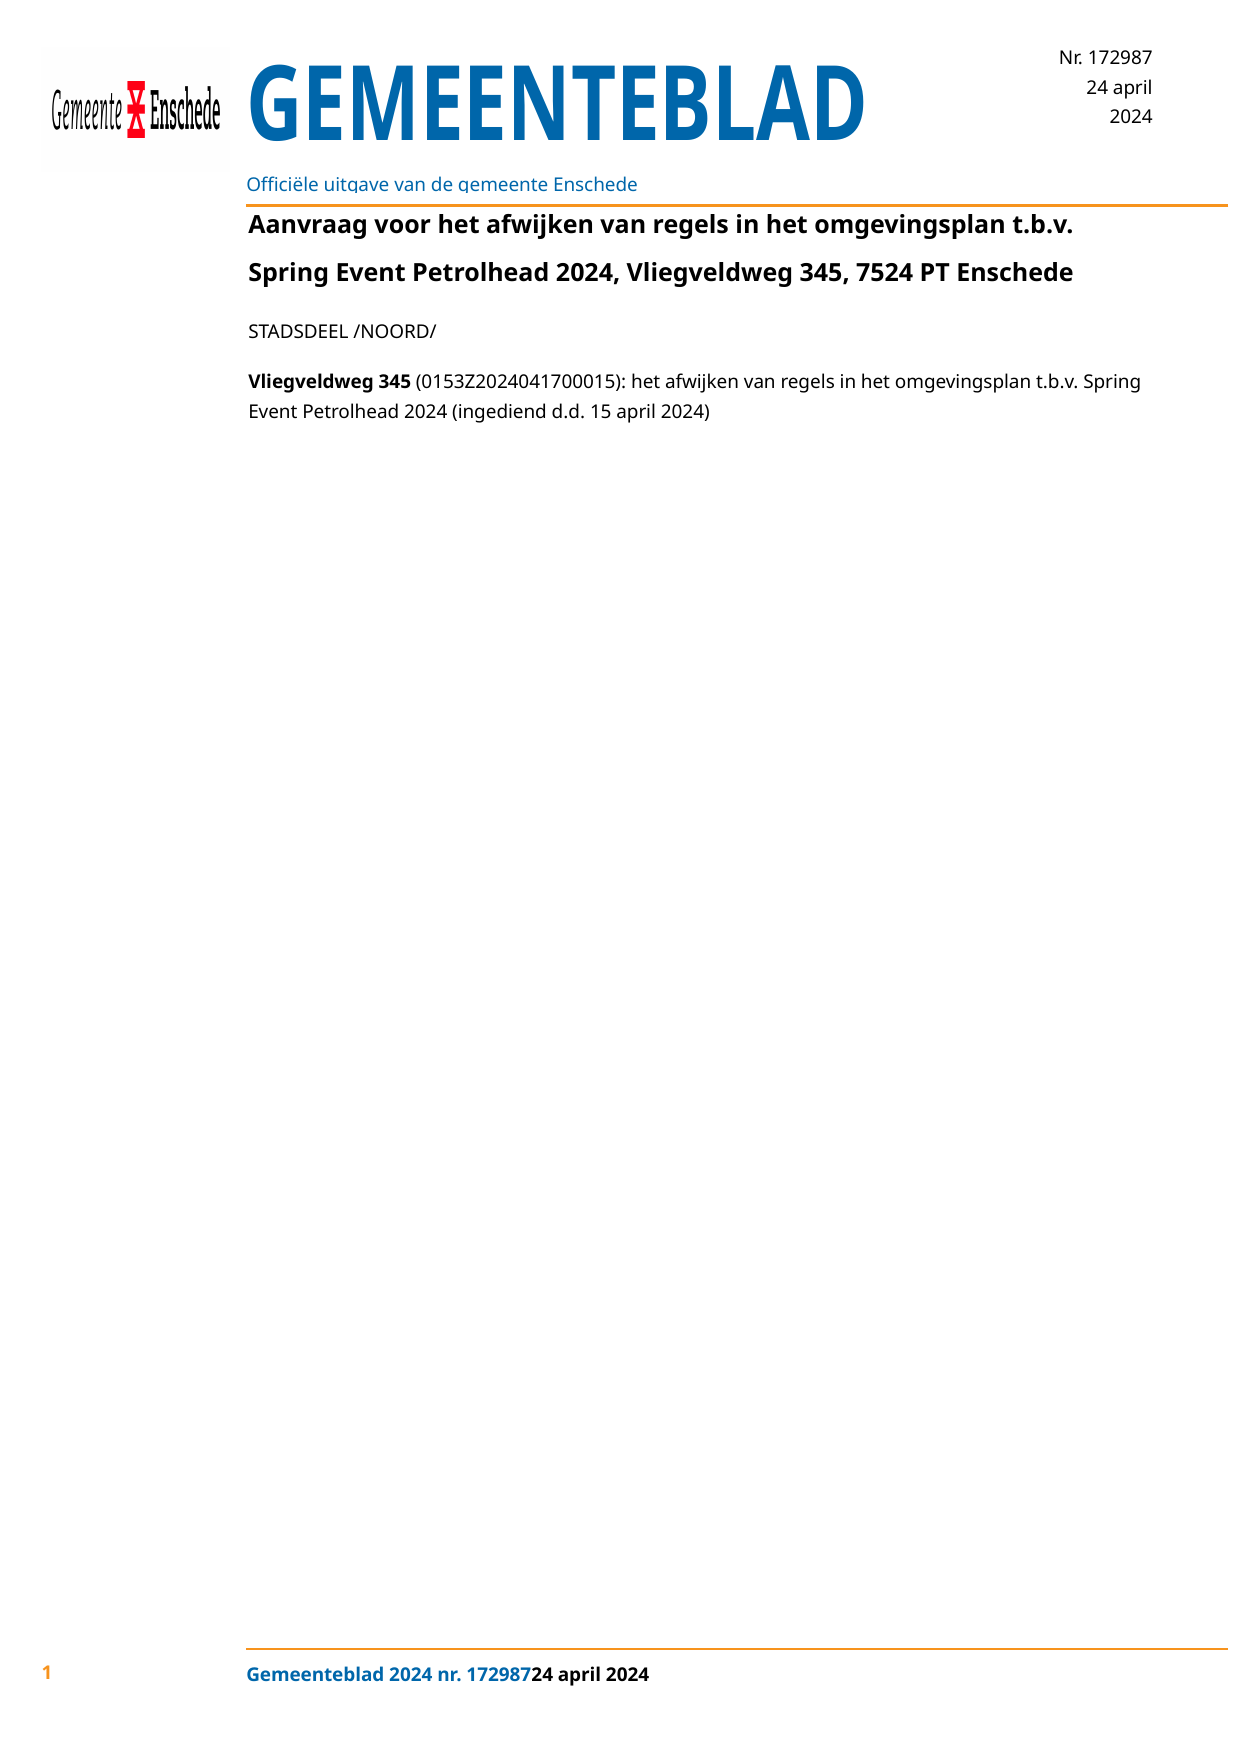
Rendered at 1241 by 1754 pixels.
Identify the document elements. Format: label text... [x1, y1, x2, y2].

text Vliegveldweg 345 (0153Z2024041700015): het afwijken van regels in het omgevingsplan t.b.v. Spring Event Petrolhead 2024 (ingediend d.d. 15 april 2024) [248, 368, 1152, 424]
text Aanvraag voor het afwijken van regels in het omgevingsplan t.b.v. Spring Event Petrolhead 2024, Vliegveldweg 345, 7524 PT Enschede [248, 207, 1152, 288]
picture [41, 47, 231, 172]
text STADSDEEL /NOORD/ [248, 318, 1152, 344]
